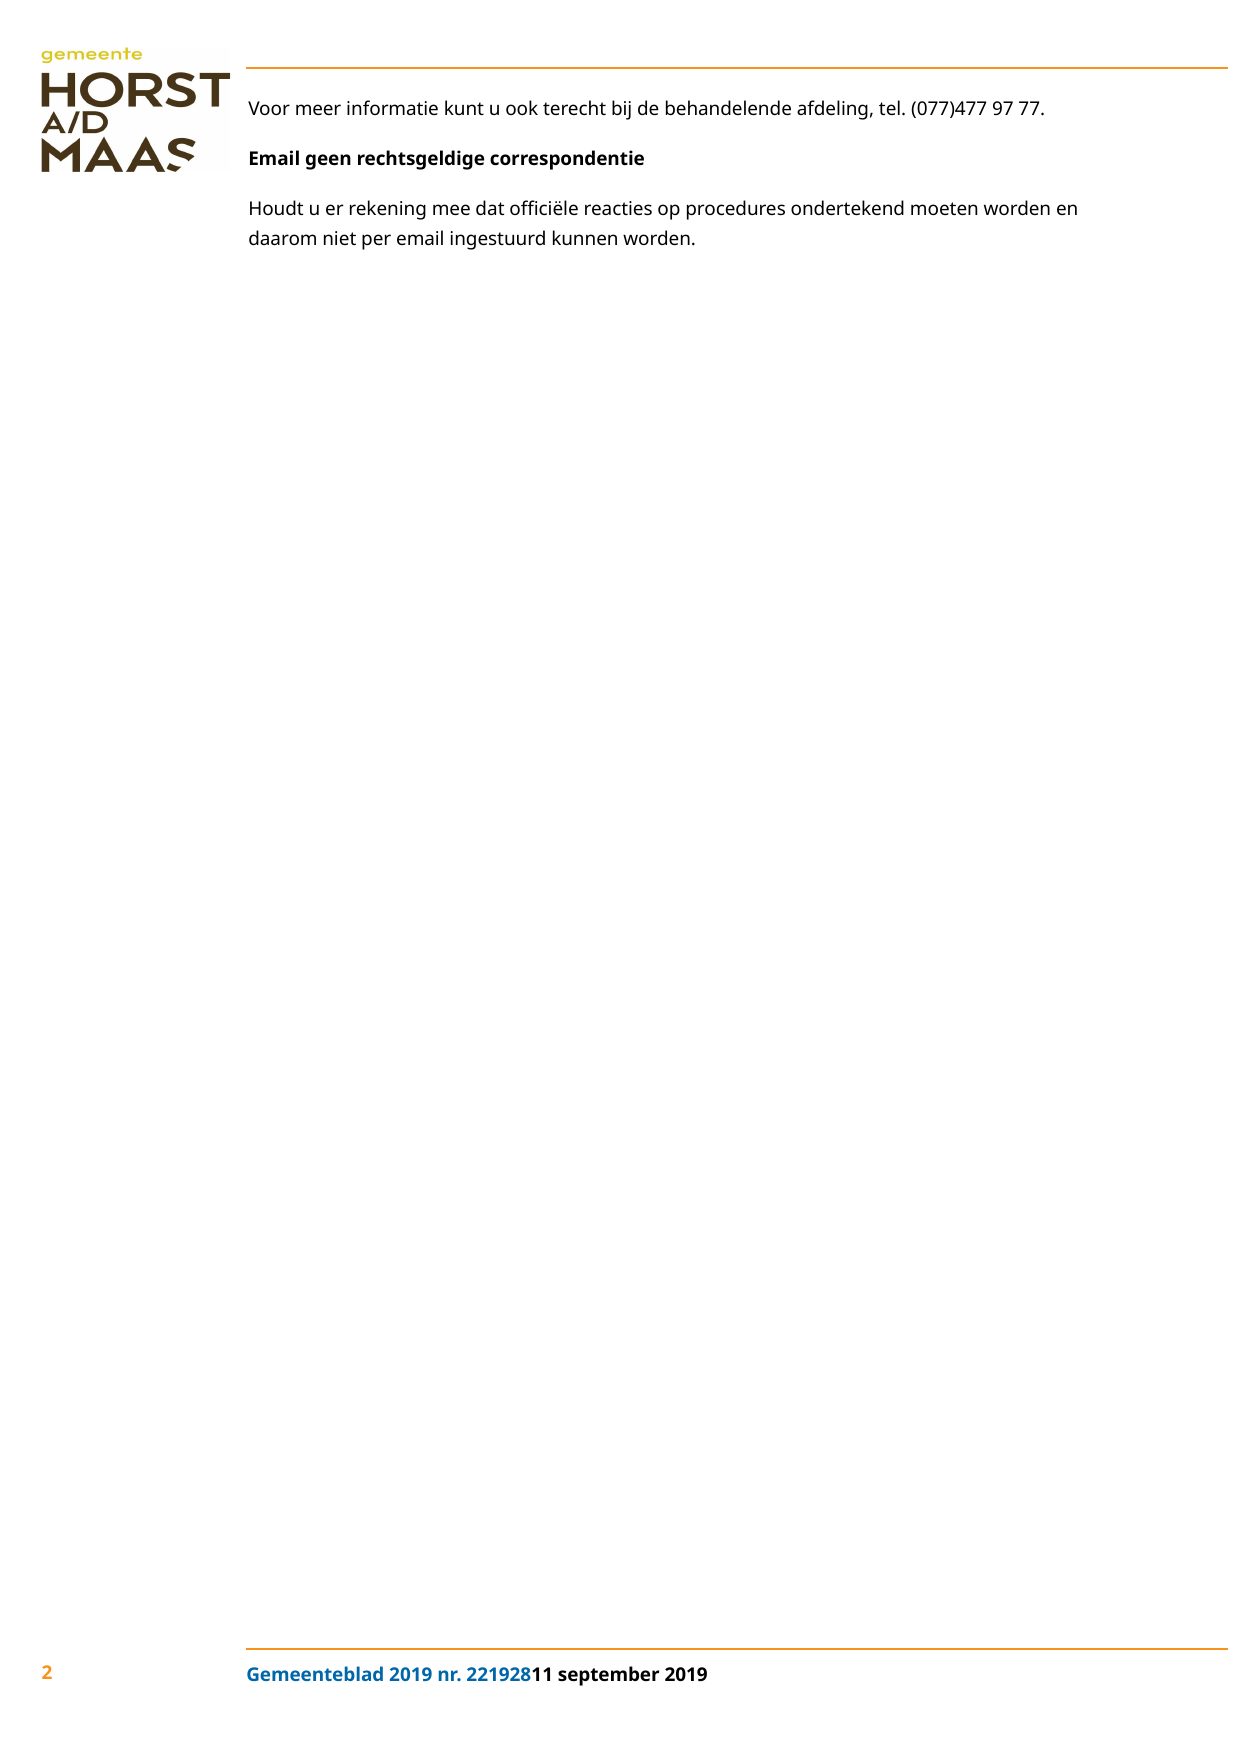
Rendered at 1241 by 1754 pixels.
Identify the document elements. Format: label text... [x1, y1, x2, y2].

text Email geen rechtsgeldige correspondentie [248, 145, 1152, 171]
picture [41, 47, 231, 172]
text Houdt u er rekening mee dat officiële reacties op procedures ondertekend moeten worden en daarom niet per email ingestuurd kunnen worden. [248, 196, 1152, 251]
text Voor meer informatie kunt u ook terecht bij de behandelende afdeling, tel. (077)477 97 77. [248, 95, 1152, 121]
